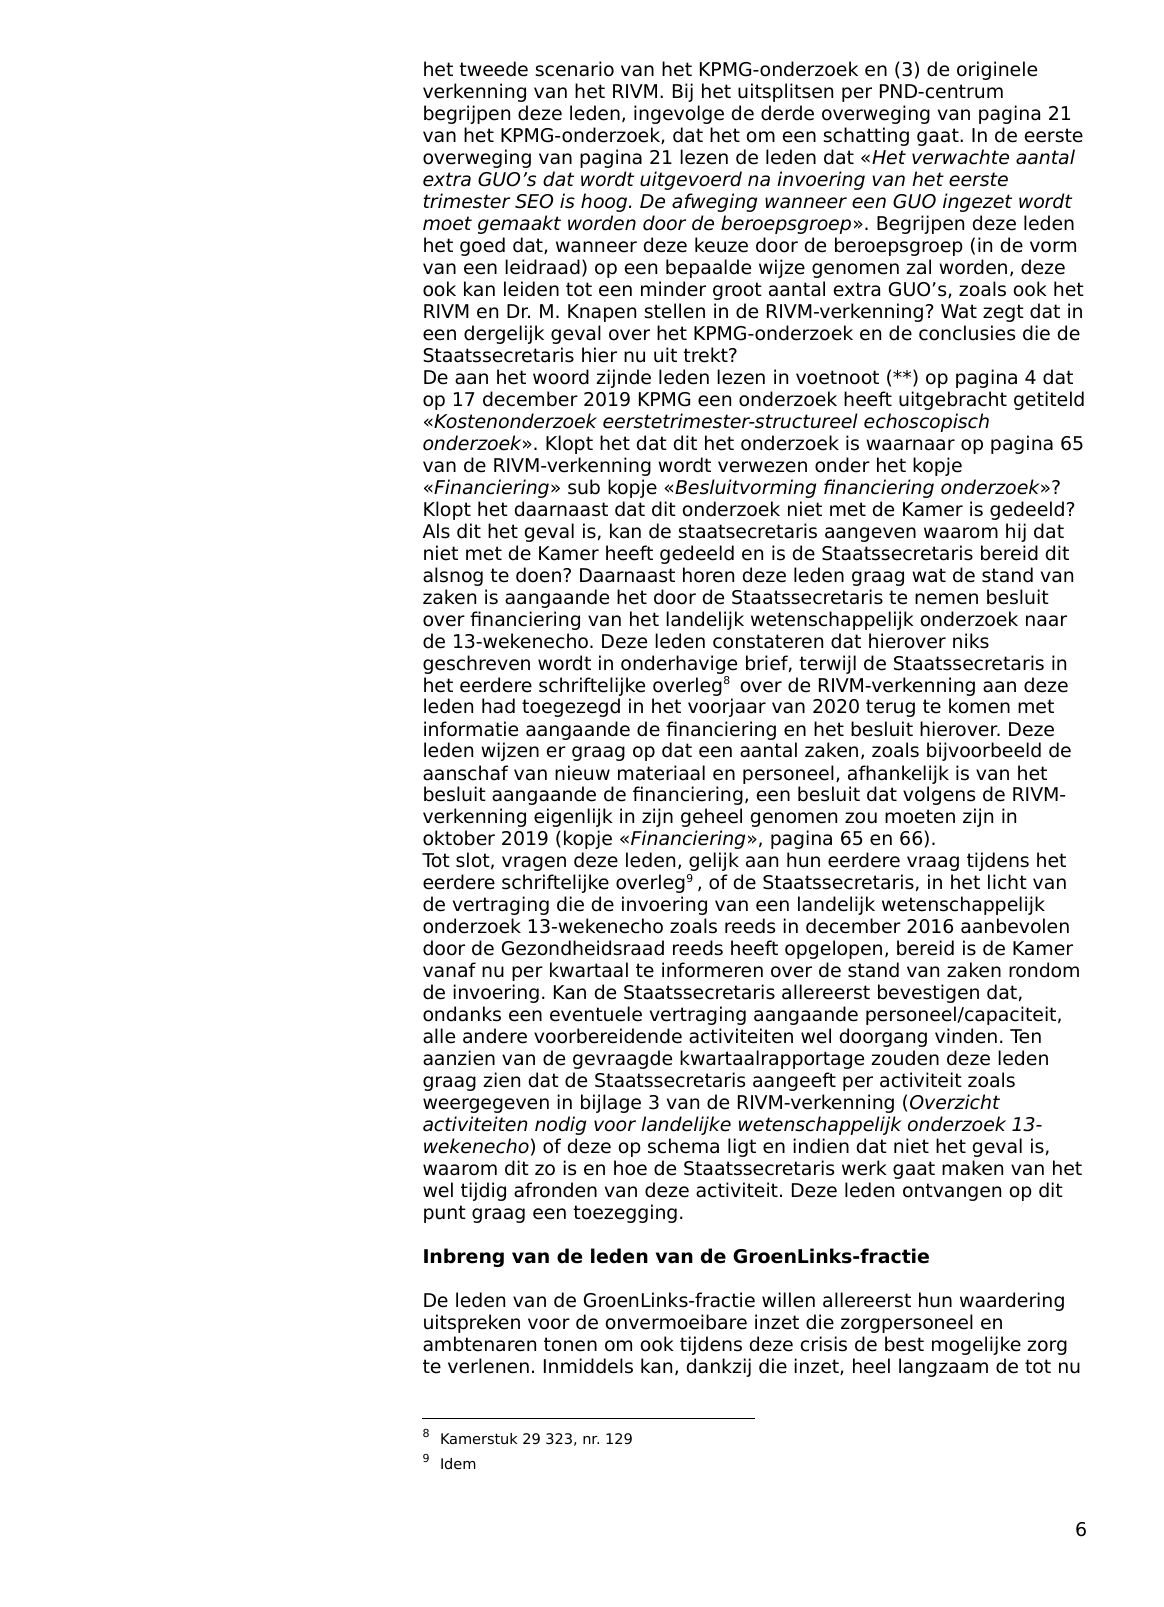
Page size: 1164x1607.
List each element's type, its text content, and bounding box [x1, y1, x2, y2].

text Tot slot, vragen deze leden, gelijk aan hun eerdere vraag tijdens het eerdere schriftelijke overleg, of de Staatssecretaris, in het licht van de vertraging die de invoering van een landelijk wetenschappelijk onderzoek 13-wekenecho zoals reeds in december 2016 aanbevolen door de Gezondheidsraad reeds heeft opgelopen, bereid is de Kamer vanaf nu per kwartaal te informeren over de stand van zaken rondom de invoering. Kan de Staatssecretaris allereerst bevestigen dat, ondanks een eventuele vertraging aangaande personeel/capaciteit, alle andere voorbereidende activiteiten wel doorgang vinden. Ten aanzien van de gevraagde kwartaalrapportage zouden deze leden graag zien dat de Staatssecretaris aangeeft per activiteit zoals weergegeven in bijlage 3 van de RIVM-verkenning (Overzicht activiteiten nodig voor landelijke wetenschappelijk onderzoek 13-wekenecho) of deze op schema ligt en indien dat niet het geval is, waarom dit zo is en hoe de Staatssecretaris werk gaat maken van het wel tijdig afronden van deze activiteit. Deze leden ontvangen op dit punt graag een toezegging. [422, 850, 1087, 1224]
subtitle Inbreng van de leden van de GroenLinks-fractie [422, 1246, 1087, 1268]
text Idem [422, 1452, 1087, 1474]
text Kamerstuk 29 323, nr. 129 [422, 1427, 1087, 1449]
text De aan het woord zijnde leden lezen in voetnoot (**) op pagina 4 dat op 17 december 2019 KPMG een onderzoek heeft uitgebracht getiteld «Kostenonderzoek eerstetrimester-structureel echoscopisch onderzoek». Klopt het dat dit het onderzoek is waarnaar op pagina 65 van de RIVM-verkenning wordt verwezen onder het kopje «Financiering» sub kopje «Besluitvorming financiering onderzoek»? Klopt het daarnaast dat dit onderzoek niet met de Kamer is gedeeld? Als dit het geval is, kan de staatsecretaris aangeven waarom hij dat niet met de Kamer heeft gedeeld en is de Staatssecretaris bereid dit alsnog te doen? Daarnaast horen deze leden graag wat de stand van zaken is aangaande het door de Staatssecretaris te nemen besluit over financiering van het landelijk wetenschappelijk onderzoek naar de 13-wekenecho. Deze leden constateren dat hierover niks geschreven wordt in onderhavige brief, terwijl de Staatssecretaris in het eerdere schriftelijke overleg over de RIVM-verkenning aan deze leden had toegezegd in het voorjaar van 2020 terug te komen met informatie aangaande de financiering en het besluit hierover. Deze leden wijzen er graag op dat een aantal zaken, zoals bijvoorbeeld de aanschaf van nieuw materiaal en personeel, afhankelijk is van het besluit aangaande de financiering, een besluit dat volgens de RIVM-verkenning eigenlijk in zijn geheel genomen zou moeten zijn in oktober 2019 (kopje «Financiering», pagina 65 en 66). [422, 367, 1087, 850]
text De leden van de GroenLinks-fractie willen allereerst hun waardering uitspreken voor de onvermoeibare inzet die zorgpersoneel en ambtenaren tonen om ook tijdens deze crisis de best mogelijke zorg te verlenen. Inmiddels kan, dankzij die inzet, heel langzaam de tot nu [422, 1290, 1087, 1378]
text het tweede scenario van het KPMG-onderzoek en (3) de originele verkenning van het RIVM. Bij het uitsplitsen per PND-centrum begrijpen deze leden, ingevolge de derde overweging van pagina 21 van het KPMG-onderzoek, dat het om een schatting gaat. In de eerste overweging van pagina 21 lezen de leden dat «Het verwachte aantal extra GUO’s dat wordt uitgevoerd na invoering van het eerste trimester SEO is hoog. De afweging wanneer een GUO ingezet wordt moet gemaakt worden door de beroepsgroep». Begrijpen deze leden het goed dat, wanneer deze keuze door de beroepsgroep (in de vorm van een leidraad) op een bepaalde wijze genomen zal worden, deze ook kan leiden tot een minder groot aantal extra GUO’s, zoals ook het RIVM en Dr. M. Knapen stellen in de RIVM-verkenning? Wat zegt dat in een dergelijk geval over het KPMG-onderzoek en de conclusies die de Staatssecretaris hier nu uit trekt? [422, 59, 1087, 367]
